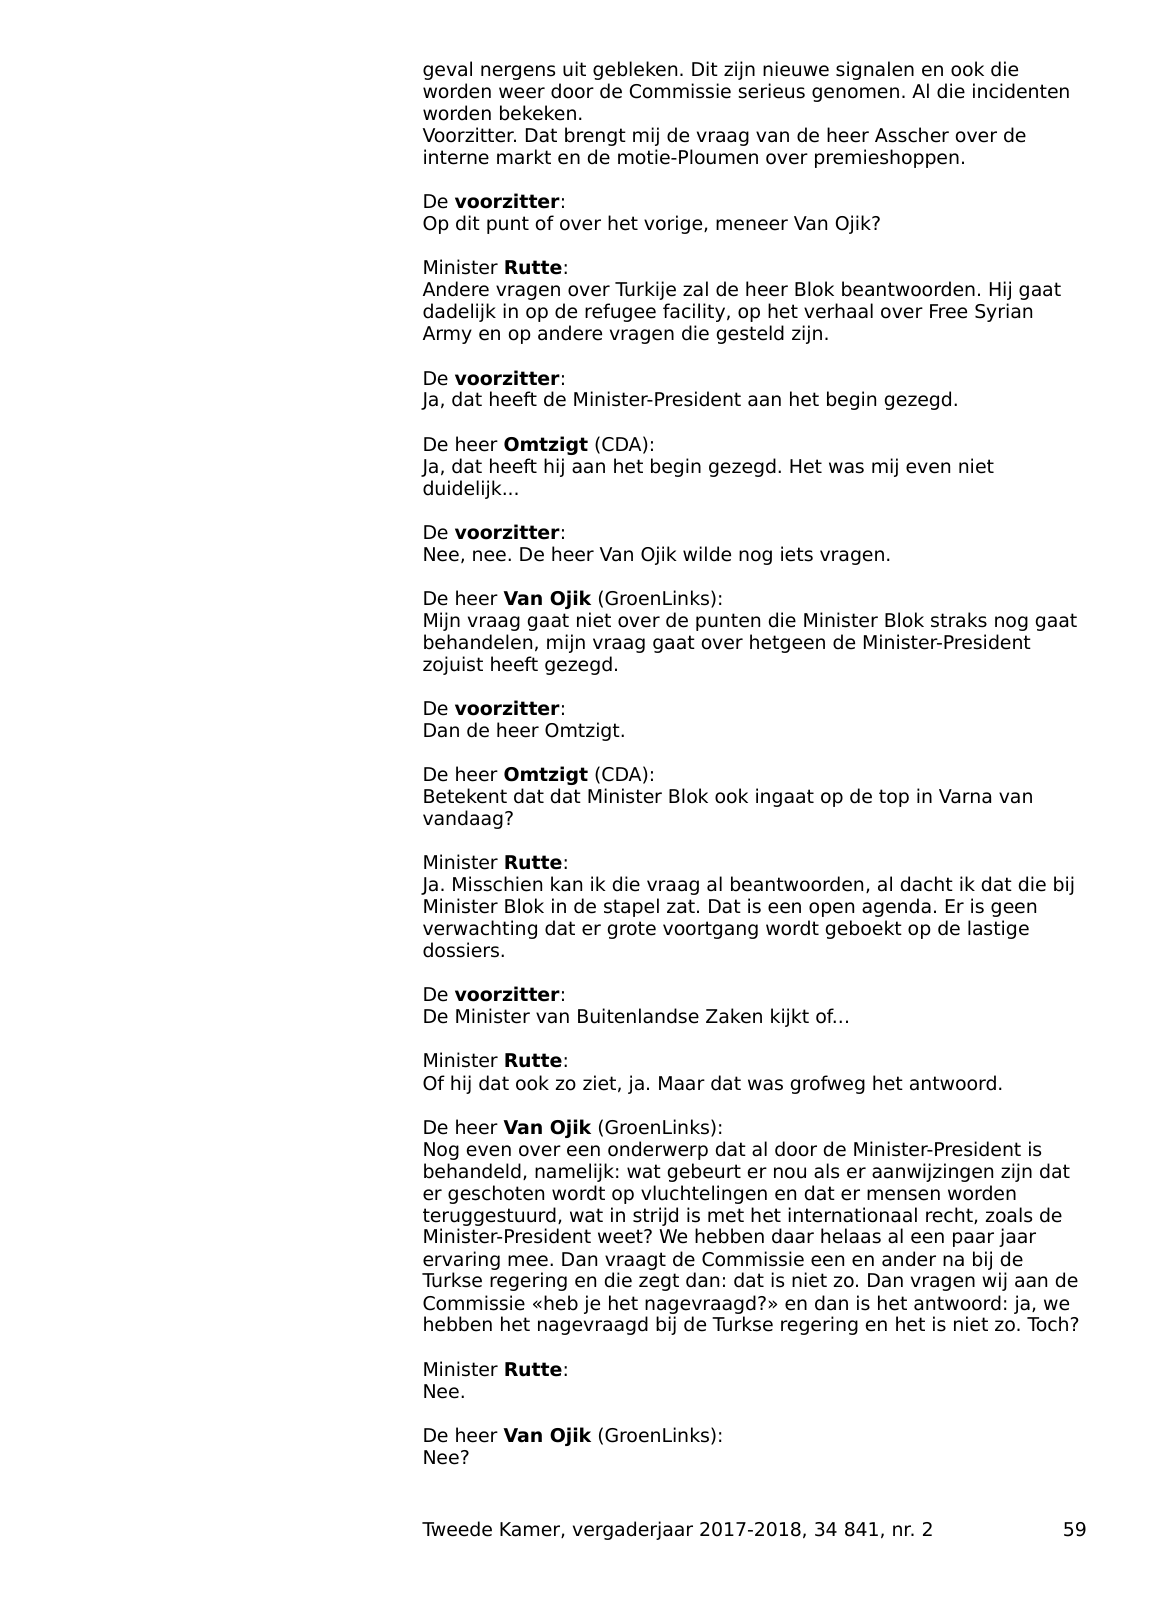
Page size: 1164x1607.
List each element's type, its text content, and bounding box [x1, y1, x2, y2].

text De heer Van Ojik (GroenLinks): [422, 1117, 1087, 1138]
text Minister Rutte: [422, 257, 1087, 279]
text Nee, nee. De heer Van Ojik wilde nog iets vragen. [422, 544, 1087, 566]
text Ja, dat heeft hij aan het begin gezegd. Het was mij even niet duidelijk... [422, 456, 1087, 499]
text De heer Omtzigt (CDA): [422, 764, 1087, 786]
text Voorzitter. Dat brengt mij de vraag van de heer Asscher over de interne markt en de motie-Ploumen over premieshoppen. [422, 125, 1087, 169]
text Nee? [422, 1447, 1087, 1469]
text Betekent dat dat Minister Blok ook ingaat op de top in Varna van vandaag? [422, 786, 1087, 830]
text Of hij dat ook zo ziet, ja. Maar dat was grofweg het antwoord. [422, 1072, 1087, 1094]
text De voorzitter: [422, 698, 1087, 720]
text De heer Van Ojik (GroenLinks): [422, 1425, 1087, 1447]
text Op dit punt of over het vorige, meneer Van Ojik? [422, 213, 1087, 235]
text Mijn vraag gaat niet over de punten die Minister Blok straks nog gaat behandelen, mijn vraag gaat over hetgeen de Minister-President zojuist heeft gezegd. [422, 610, 1087, 676]
text De heer Omtzigt (CDA): [422, 433, 1087, 456]
text De voorzitter: [422, 522, 1087, 544]
text De voorzitter: [422, 984, 1087, 1006]
text De voorzitter: [422, 367, 1087, 389]
text Andere vragen over Turkije zal de heer Blok beantwoorden. Hij gaat dadelijk in op de refugee facility, op het verhaal over Free Syrian Army en op andere vragen die gesteld zijn. [422, 279, 1087, 345]
text De voorzitter: [422, 191, 1087, 213]
text Ja. Misschien kan ik die vraag al beantwoorden, al dacht ik dat die bij Minister Blok in de stapel zat. Dat is een open agenda. Er is geen verwachting dat er grote voortgang wordt geboekt op de lastige dossiers. [422, 874, 1087, 962]
text Dan de heer Omtzigt. [422, 720, 1087, 742]
text geval nergens uit gebleken. Dit zijn nieuwe signalen en ook die worden weer door de Commissie serieus genomen. Al die incidenten worden bekeken. [422, 59, 1087, 125]
text Nee. [422, 1381, 1087, 1402]
text De heer Van Ojik (GroenLinks): [422, 588, 1087, 610]
text Minister Rutte: [422, 852, 1087, 874]
text Minister Rutte: [422, 1358, 1087, 1381]
text De Minister van Buitenlandse Zaken kijkt of... [422, 1006, 1087, 1028]
text Ja, dat heeft de Minister-President aan het begin gezegd. [422, 389, 1087, 411]
text Minister Rutte: [422, 1050, 1087, 1072]
text Nog even over een onderwerp dat al door de Minister-President is behandeld, namelijk: wat gebeurt er nou als er aanwijzingen zijn dat er geschoten wordt op vluchtelingen en dat er mensen worden teruggestuurd, wat in strijd is met het internationaal recht, zoals de Minister-President weet? We hebben daar helaas al een paar jaar ervaring mee. Dan vraagt de Commissie een en ander na bij de Turkse regering en die zegt dan: dat is niet zo. Dan vragen wij aan de Commissie «heb je het nagevraagd?» en dan is het antwoord: ja, we hebben het nagevraagd bij de Turkse regering en het is niet zo. Toch? [422, 1138, 1087, 1336]
